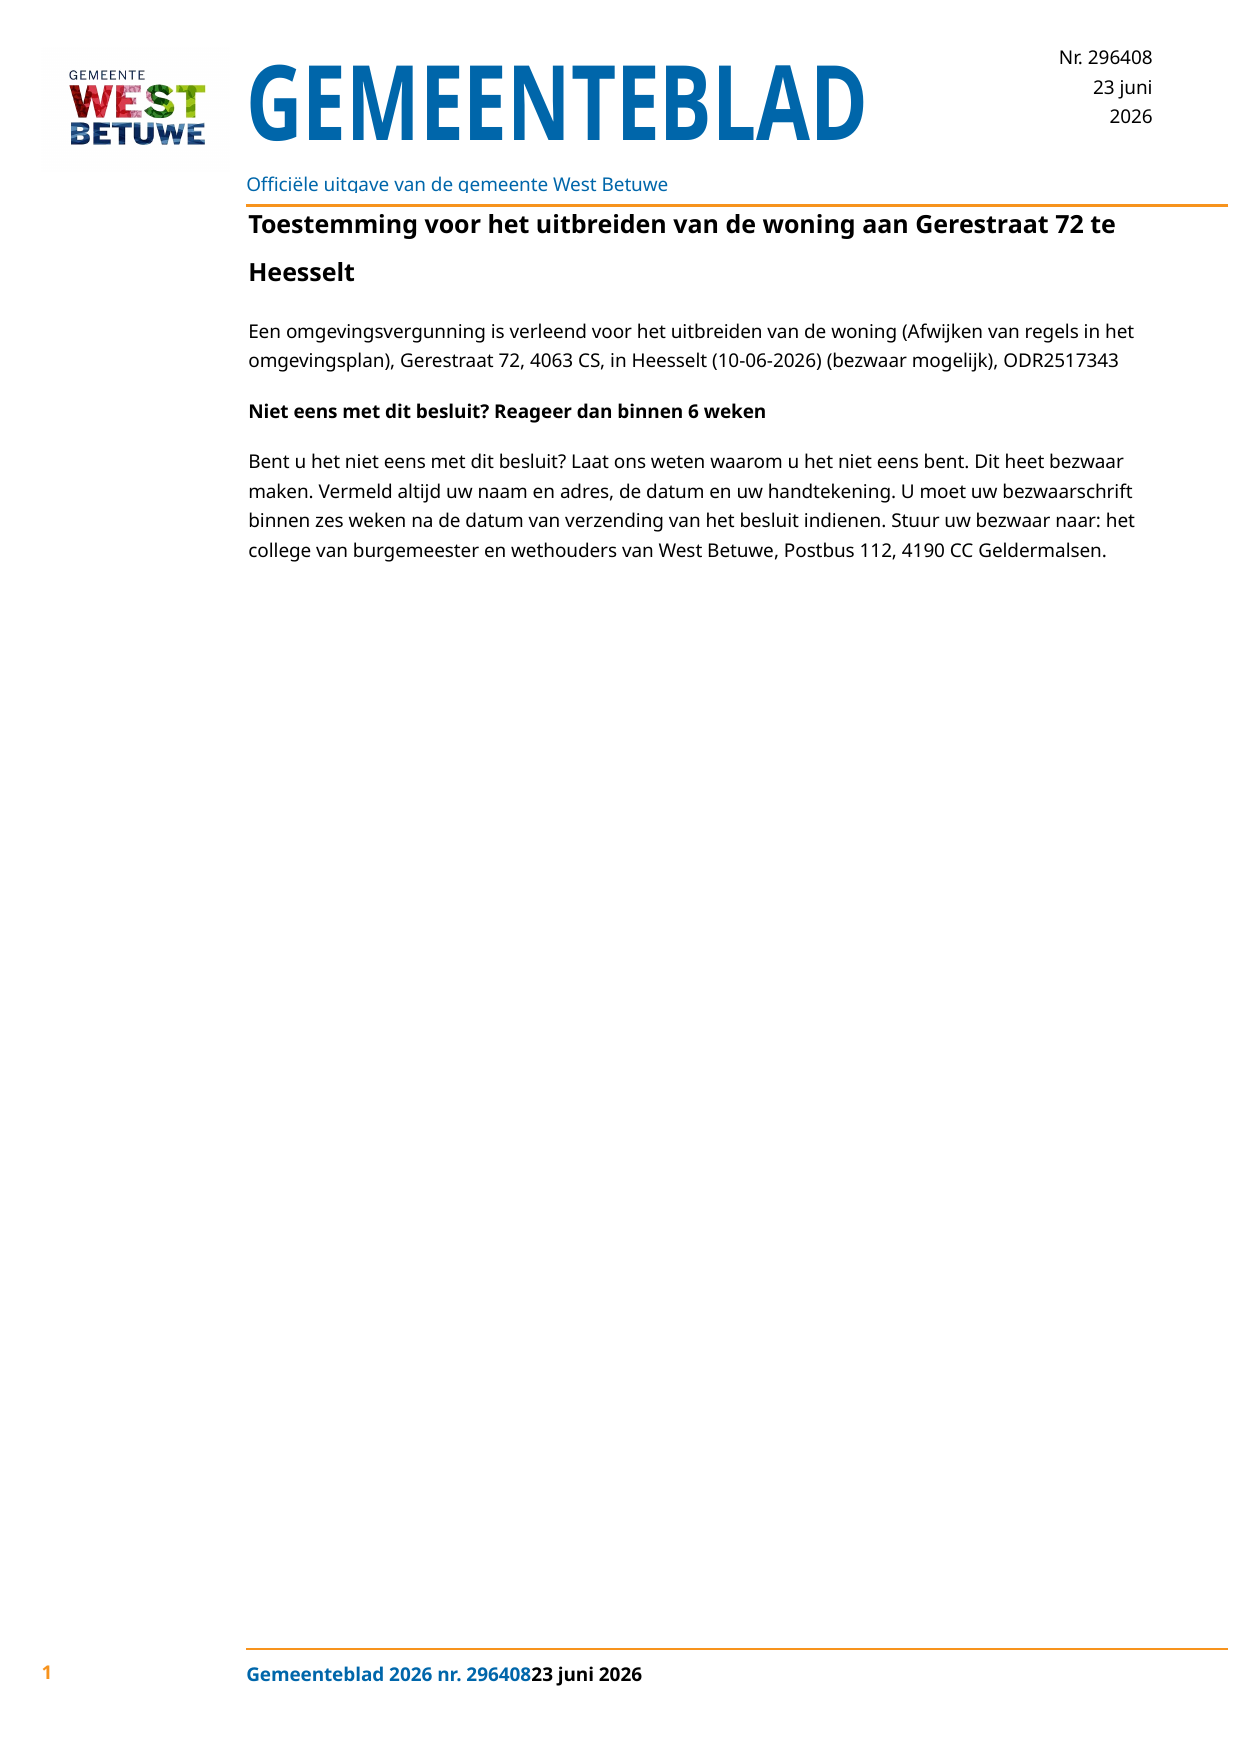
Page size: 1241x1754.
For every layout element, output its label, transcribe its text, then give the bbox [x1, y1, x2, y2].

text Niet eens met dit besluit? Reageer dan binnen 6 weken [248, 398, 1152, 424]
picture [41, 47, 231, 172]
text Bent u het niet eens met dit besluit? Laat ons weten waarom u het niet eens bent. Dit heet bezwaar maken. Vermeld altijd uw naam en adres, de datum en uw handtekening. U moet uw bezwaarschrift binnen zes weken na de datum van verzending van het besluit indienen. Stuur uw bezwaar naar: het college van burgemeester en wethouders van West Betuwe, Postbus 112, 4190 CC Geldermalsen. [248, 448, 1152, 563]
text Toestemming voor het uitbreiden van de woning aan Gerestraat 72 te Heesselt [248, 207, 1152, 288]
text Een omgevingsvergunning is verleend voor het uitbreiden van de woning (Afwijken van regels in het omgevingsplan), Gerestraat 72, 4063 CS, in Heesselt (10-06-2026) (bezwaar mogelijk), ODR2517343 [248, 318, 1152, 373]
